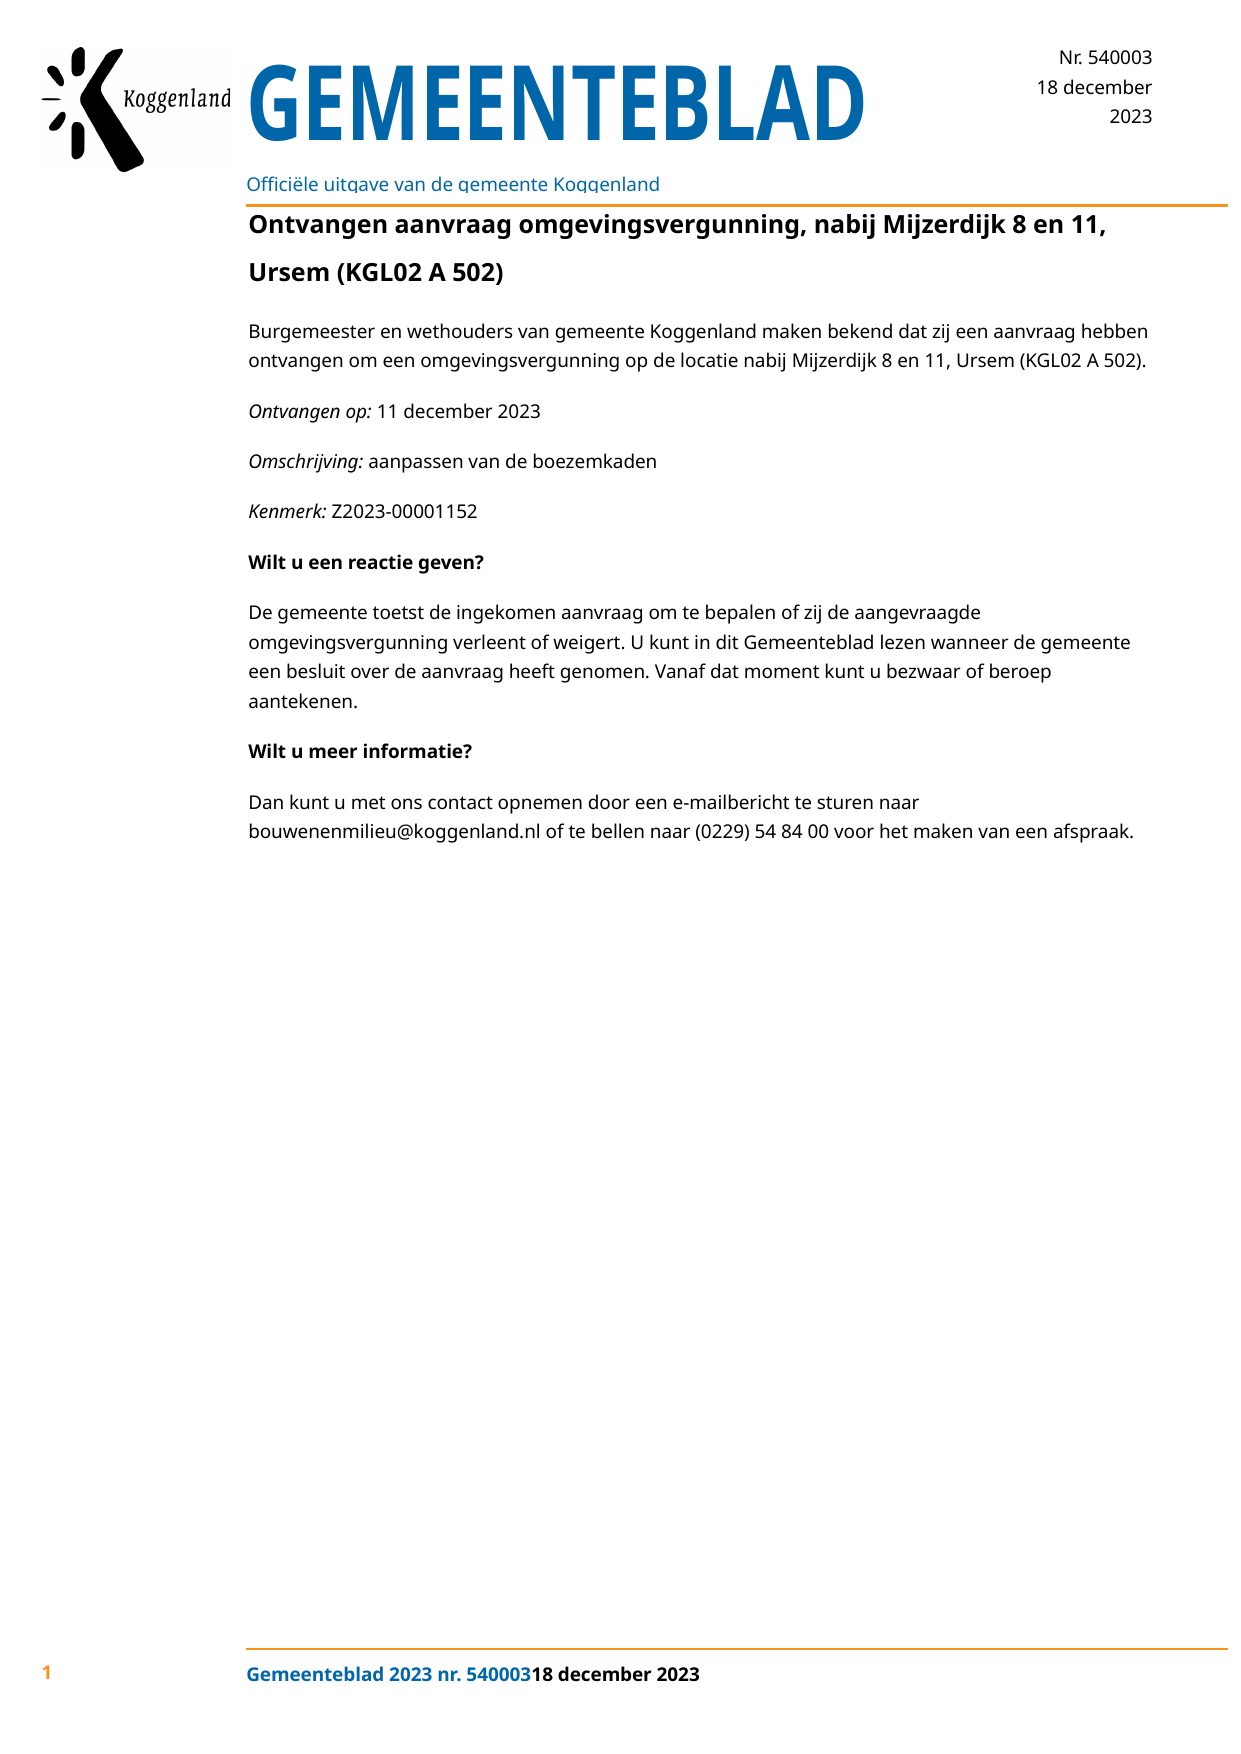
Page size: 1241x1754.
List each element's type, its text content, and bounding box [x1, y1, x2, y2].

text Ontvangen aanvraag omgevingsvergunning, nabij Mijzerdijk 8 en 11, Ursem (KGL02 A 502) [248, 207, 1152, 288]
text Dan kunt u met ons contact opnemen door een e-mailbericht te sturen naar bouwenenmilieu@koggenland.nl of te bellen naar (0229) 54 84 00 voor het maken van een afspraak. [248, 789, 1152, 844]
text Wilt u meer informatie? [248, 739, 1152, 764]
text Kenmerk: Z2023-00001152 [248, 499, 1152, 524]
text Omschrijving: aanpassen van de boezemkaden [248, 448, 1152, 474]
text Wilt u een reactie geven? [248, 549, 1152, 575]
text Ontvangen op: 11 december 2023 [248, 398, 1152, 424]
text Burgemeester en wethouders van gemeente Koggenland maken bekend dat zij een aanvraag hebben ontvangen om een omgevingsvergunning op de locatie nabij Mijzerdijk 8 en 11, Ursem (KGL02 A 502). [248, 318, 1152, 373]
text De gemeente toetst de ingekomen aanvraag om te bepalen of zij de aangevraagde omgevingsvergunning verleent of weigert. U kunt in dit Gemeenteblad lezen wanneer de gemeente een besluit over de aanvraag heeft genomen. Vanaf dat moment kunt u bezwaar of beroep aantekenen. [248, 599, 1152, 714]
picture [41, 47, 231, 172]
